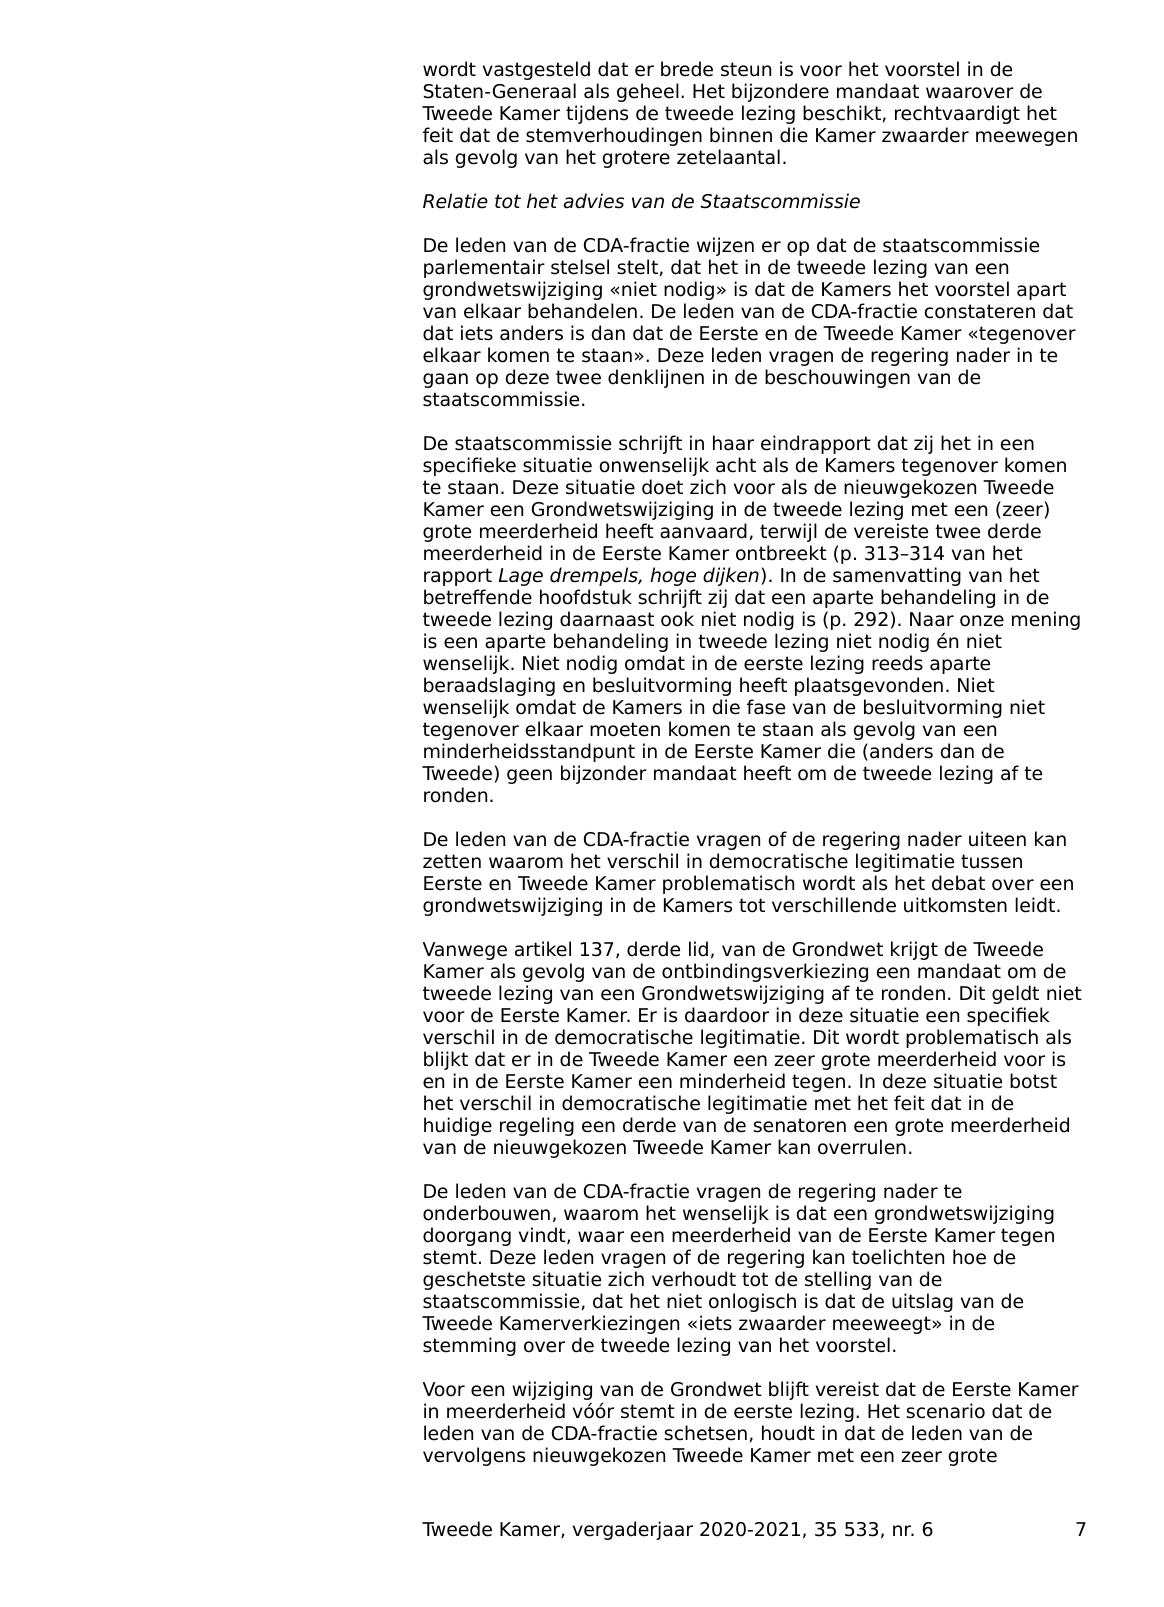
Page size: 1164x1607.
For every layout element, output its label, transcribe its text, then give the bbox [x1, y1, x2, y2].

text Voor een wijziging van de Grondwet blijft vereist dat de Eerste Kamer in meerderheid vóór stemt in de eerste lezing. Het scenario dat de leden van de CDA-fractie schetsen, houdt in dat de leden van de vervolgens nieuwgekozen Tweede Kamer met een zeer grote [422, 1379, 1087, 1467]
text De leden van de CDA-fractie vragen de regering nader te onderbouwen, waarom het wenselijk is dat een grondwetswijziging doorgang vindt, waar een meerderheid van de Eerste Kamer tegen stemt. Deze leden vragen of de regering kan toelichten hoe de geschetste situatie zich verhoudt tot de stelling van de staatscommissie, dat het niet onlogisch is dat de uitslag van de Tweede Kamerverkiezingen «iets zwaarder meeweegt» in de stemming over de tweede lezing van het voorstel. [422, 1181, 1087, 1357]
text De leden van de CDA-fractie vragen of de regering nader uiteen kan zetten waarom het verschil in democratische legitimatie tussen Eerste en Tweede Kamer problematisch wordt als het debat over een grondwetswijziging in de Kamers tot verschillende uitkomsten leidt. [422, 829, 1087, 917]
text De leden van de CDA-fractie wijzen er op dat de staatscommissie parlementair stelsel stelt, dat het in de tweede lezing van een grondwetswijziging «niet nodig» is dat de Kamers het voorstel apart van elkaar behandelen. De leden van de CDA-fractie constateren dat dat iets anders is dan dat de Eerste en de Tweede Kamer «tegenover elkaar komen te staan». Deze leden vragen de regering nader in te gaan op deze twee denklijnen in de beschouwingen van de staatscommissie. [422, 235, 1087, 411]
subtitle Relatie tot het advies van de Staatscommissie [422, 191, 1087, 213]
text wordt vastgesteld dat er brede steun is voor het voorstel in de Staten-Generaal als geheel. Het bijzondere mandaat waarover de Tweede Kamer tijdens de tweede lezing beschikt, rechtvaardigt het feit dat de stemverhoudingen binnen die Kamer zwaarder meewegen als gevolg van het grotere zetelaantal. [422, 59, 1087, 169]
text Vanwege artikel 137, derde lid, van de Grondwet krijgt de Tweede Kamer als gevolg van de ontbindingsverkiezing een mandaat om de tweede lezing van een Grondwetswijziging af te ronden. Dit geldt niet voor de Eerste Kamer. Er is daardoor in deze situatie een specifiek verschil in de democratische legitimatie. Dit wordt problematisch als blijkt dat er in de Tweede Kamer een zeer grote meerderheid voor is en in de Eerste Kamer een minderheid tegen. In deze situatie botst het verschil in democratische legitimatie met het feit dat in de huidige regeling een derde van de senatoren een grote meerderheid van de nieuwgekozen Tweede Kamer kan overrulen. [422, 939, 1087, 1159]
text De staatscommissie schrijft in haar eindrapport dat zij het in een specifieke situatie onwenselijk acht als de Kamers tegenover komen te staan. Deze situatie doet zich voor als de nieuwgekozen Tweede Kamer een Grondwetswijziging in de tweede lezing met een (zeer) grote meerderheid heeft aanvaard, terwijl de vereiste twee derde meerderheid in de Eerste Kamer ontbreekt (p. 313–314 van het rapport Lage drempels, hoge dijken). In de samenvatting van het betreffende hoofdstuk schrijft zij dat een aparte behandeling in de tweede lezing daarnaast ook niet nodig is (p. 292). Naar onze mening is een aparte behandeling in tweede lezing niet nodig én niet wenselijk. Niet nodig omdat in de eerste lezing reeds aparte beraadslaging en besluitvorming heeft plaatsgevonden. Niet wenselijk omdat de Kamers in die fase van de besluitvorming niet tegenover elkaar moeten komen te staan als gevolg van een minderheidsstandpunt in de Eerste Kamer die (anders dan de Tweede) geen bijzonder mandaat heeft om de tweede lezing af te ronden. [422, 433, 1087, 807]
